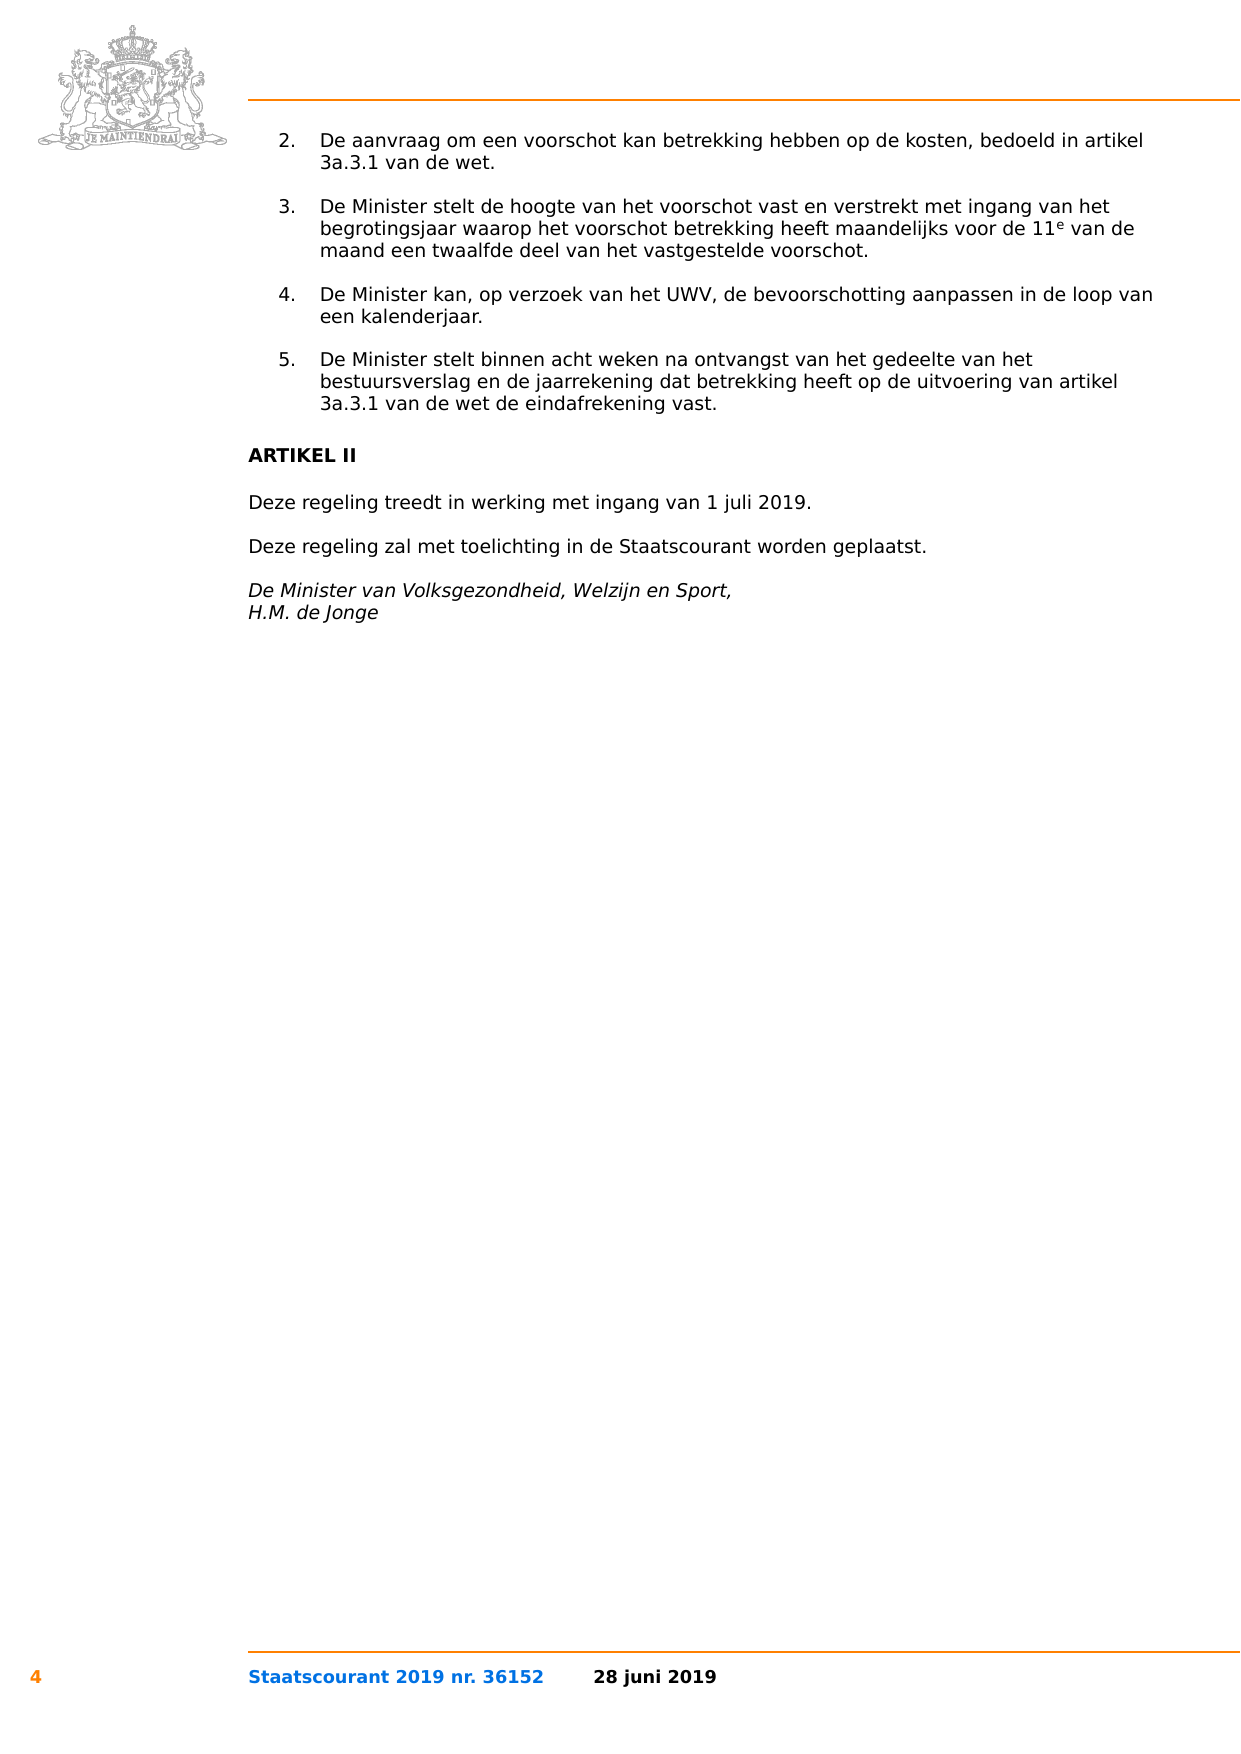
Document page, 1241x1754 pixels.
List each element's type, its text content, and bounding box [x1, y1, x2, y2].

text Deze regeling zal met toelichting in de Staatscourant worden geplaatst. [248, 536, 1163, 558]
text Deze regeling treedt in werking met ingang van 1 juli 2019. [248, 492, 1163, 514]
text 3. De Minister stelt de hoogte van het voorschot vast en verstrekt met ingang van het begrotingsjaar waarop het voorschot betrekking heeft maandelijks voor de 11e van de maand een twaalfde deel van het vastgestelde voorschot. [278, 196, 1163, 262]
text 2. De aanvraag om een voorschot kan betrekking hebben op de kosten, bedoeld in artikel 3a.3.1 van de wet. [278, 130, 1163, 174]
text De Minister van Volksgezondheid, Welzijn en Sport, H.M. de Jonge [248, 580, 1163, 624]
subtitle ARTIKEL II [248, 445, 1163, 467]
text 5. De Minister stelt binnen acht weken na ontvangst van het gedeelte van het bestuursverslag en de jaarrekening dat betrekking heeft op de uitvoering van artikel 3a.3.1 van de wet de eindafrekening vast. [278, 349, 1163, 415]
picture [38, 25, 227, 150]
text 4. De Minister kan, op verzoek van het UWV, de bevoorschotting aanpassen in de loop van een kalenderjaar. [278, 283, 1163, 327]
